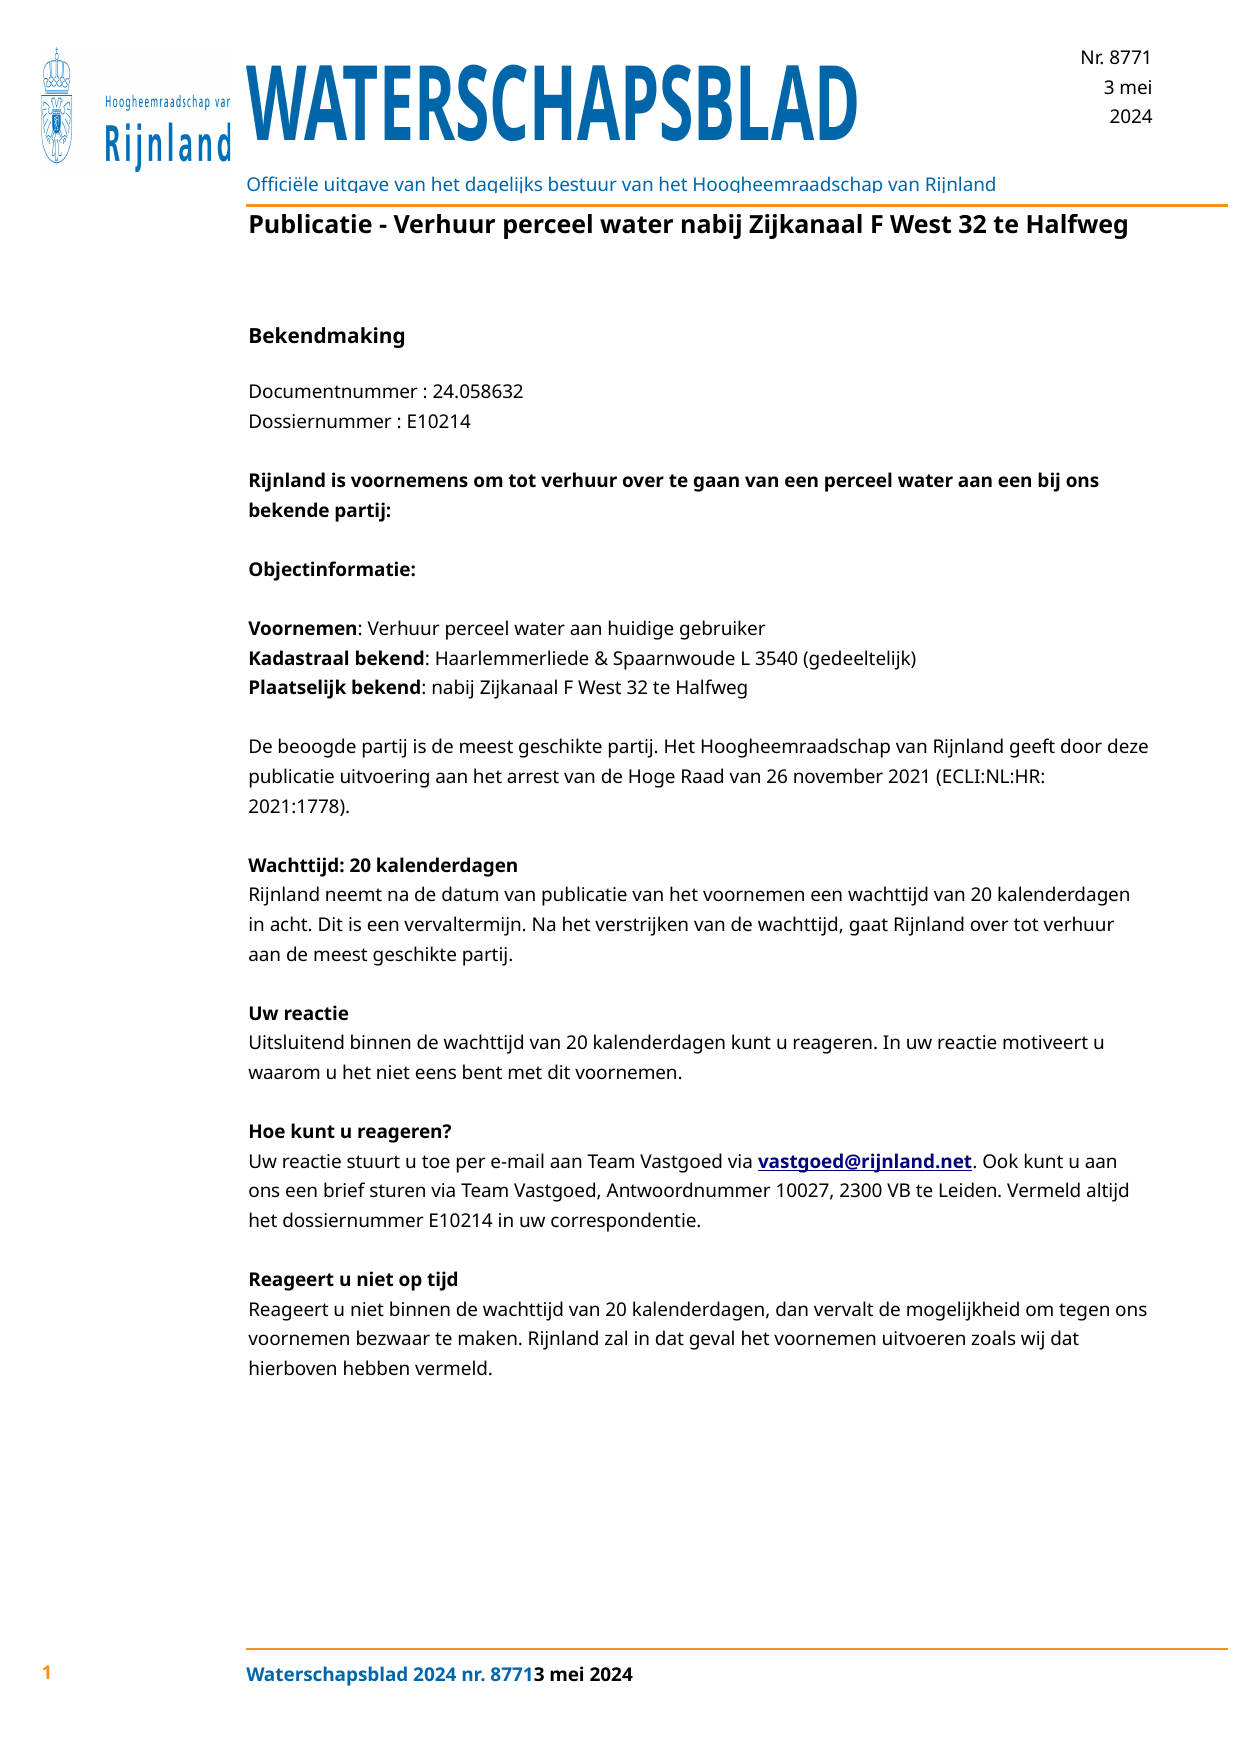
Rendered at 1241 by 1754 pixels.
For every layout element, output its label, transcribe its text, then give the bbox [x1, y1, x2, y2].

text Plaatselijk bekend: nabij Zijkanaal F West 32 te Halfweg [248, 674, 1152, 700]
text Documentnummer : 24.058632 [248, 379, 1152, 404]
text Bekendmaking [248, 321, 1152, 349]
text Rijnland neemt na de datum van publicatie van het voornemen een wachttijd van 20 kalenderdagen in acht. Dit is een vervaltermijn. Na het verstrijken van de wachttijd, gaat Rijnland over tot verhuur aan de meest geschikte partij. [248, 882, 1152, 967]
text Uw reactie stuurt u toe per e-mail aan Team Vastgoed via vastgoed@rijnland.net. Ook kunt u aan ons een brief sturen via Team Vastgoed, Antwoordnummer 10027, 2300 VB te Leiden. Vermeld altijd het dossiernummer E10214 in uw correspondentie. [248, 1148, 1152, 1233]
text Hoe kunt u reageren? [248, 1118, 1152, 1144]
text Objectinformatie: [248, 556, 1152, 582]
text Reageert u niet op tijd [248, 1266, 1152, 1292]
text Uw reactie [248, 1000, 1152, 1026]
text Reageert u niet binnen de wachttijd van 20 kalenderdagen, dan vervalt de mogelijkheid om tegen ons voornemen bezwaar te maken. Rijnland zal in dat geval het voornemen uitvoeren zoals wij dat hierboven hebben vermeld. [248, 1296, 1152, 1381]
text Voornemen: Verhuur perceel water aan huidige gebruiker [248, 615, 1152, 641]
picture [41, 47, 231, 172]
text Rijnland is voornemens om tot verhuur over te gaan van een perceel water aan een bij ons bekende partij: [248, 467, 1152, 523]
text Wachttijd: 20 kalenderdagen [248, 852, 1152, 878]
text Publicatie - Verhuur perceel water nabij Zijkanaal F West 32 te Halfweg [248, 207, 1152, 241]
text Uitsluitend binnen de wachttijd van 20 kalenderdagen kunt u reageren. In uw reactie motiveert u waarom u het niet eens bent met dit voornemen. [248, 1029, 1152, 1085]
text Kadastraal bekend: Haarlemmerliede & Spaarnwoude L 3540 (gedeeltelijk) [248, 645, 1152, 671]
text De beoogde partij is de meest geschikte partij. Het Hoogheemraadschap van Rijnland geeft door deze publicatie uitvoering aan het arrest van de Hoge Raad van 26 november 2021 (ECLI:NL:HR: 2021:1778). [248, 734, 1152, 819]
text Dossiernummer : E10214 [248, 408, 1152, 434]
